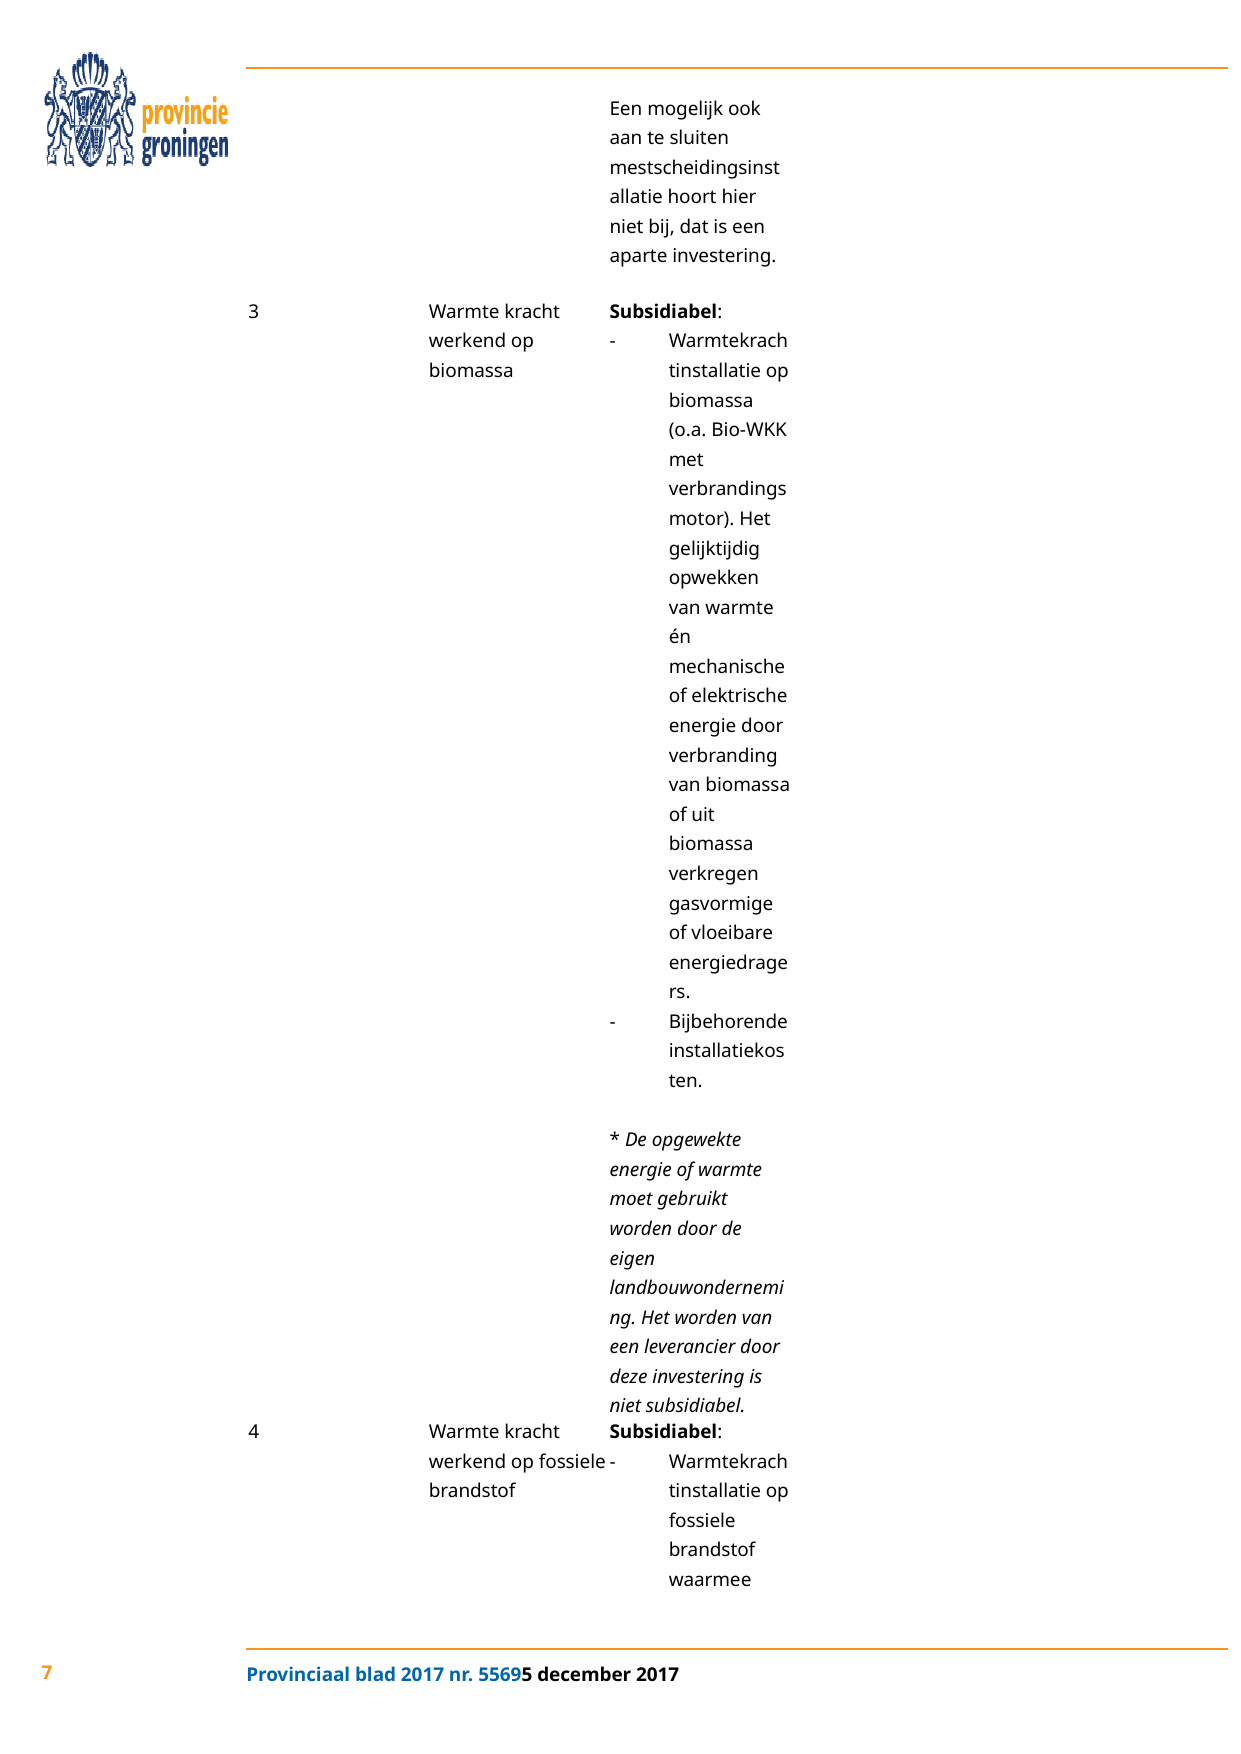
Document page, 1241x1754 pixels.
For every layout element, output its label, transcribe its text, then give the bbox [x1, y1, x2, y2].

table_cell Subsidiabel: Warmtekrachtinstallatie op biomassa (o.a. Bio-WKK met verbrandingsmotor). Het gelijktijdig opwekken van warmte én mechanische of elektrische energie door verbranding van biomassa of uit biomassa verkregen gasvormige of vloeibare energiedragers. Bijbehorende installatiekosten. * De opgewekte energie of warmte moet gebruikt worden door de eigen landbouwonderneming. Het worden van een leverancier door deze investering is niet subsidiabel. [609, 298, 790, 1418]
table_cell Subsidiabel: Warmtekrachtinstallatie op fossiele brandstof waarmee [609, 1418, 790, 1592]
table_cell Warmte kracht werkend op biomassa [429, 298, 609, 1418]
table_cell Warmte kracht werkend op fossiele brandstof [429, 1418, 609, 1592]
table_cell Een mogelijk ook aan te sluiten mestscheidingsinstallatie hoort hier niet bij, dat is een aparte investering. [609, 95, 790, 298]
table_cell [248, 95, 429, 298]
picture [41, 47, 231, 172]
table_cell 4 [248, 1418, 429, 1592]
table_cell 3 [248, 298, 429, 1418]
table_cell [429, 95, 609, 298]
